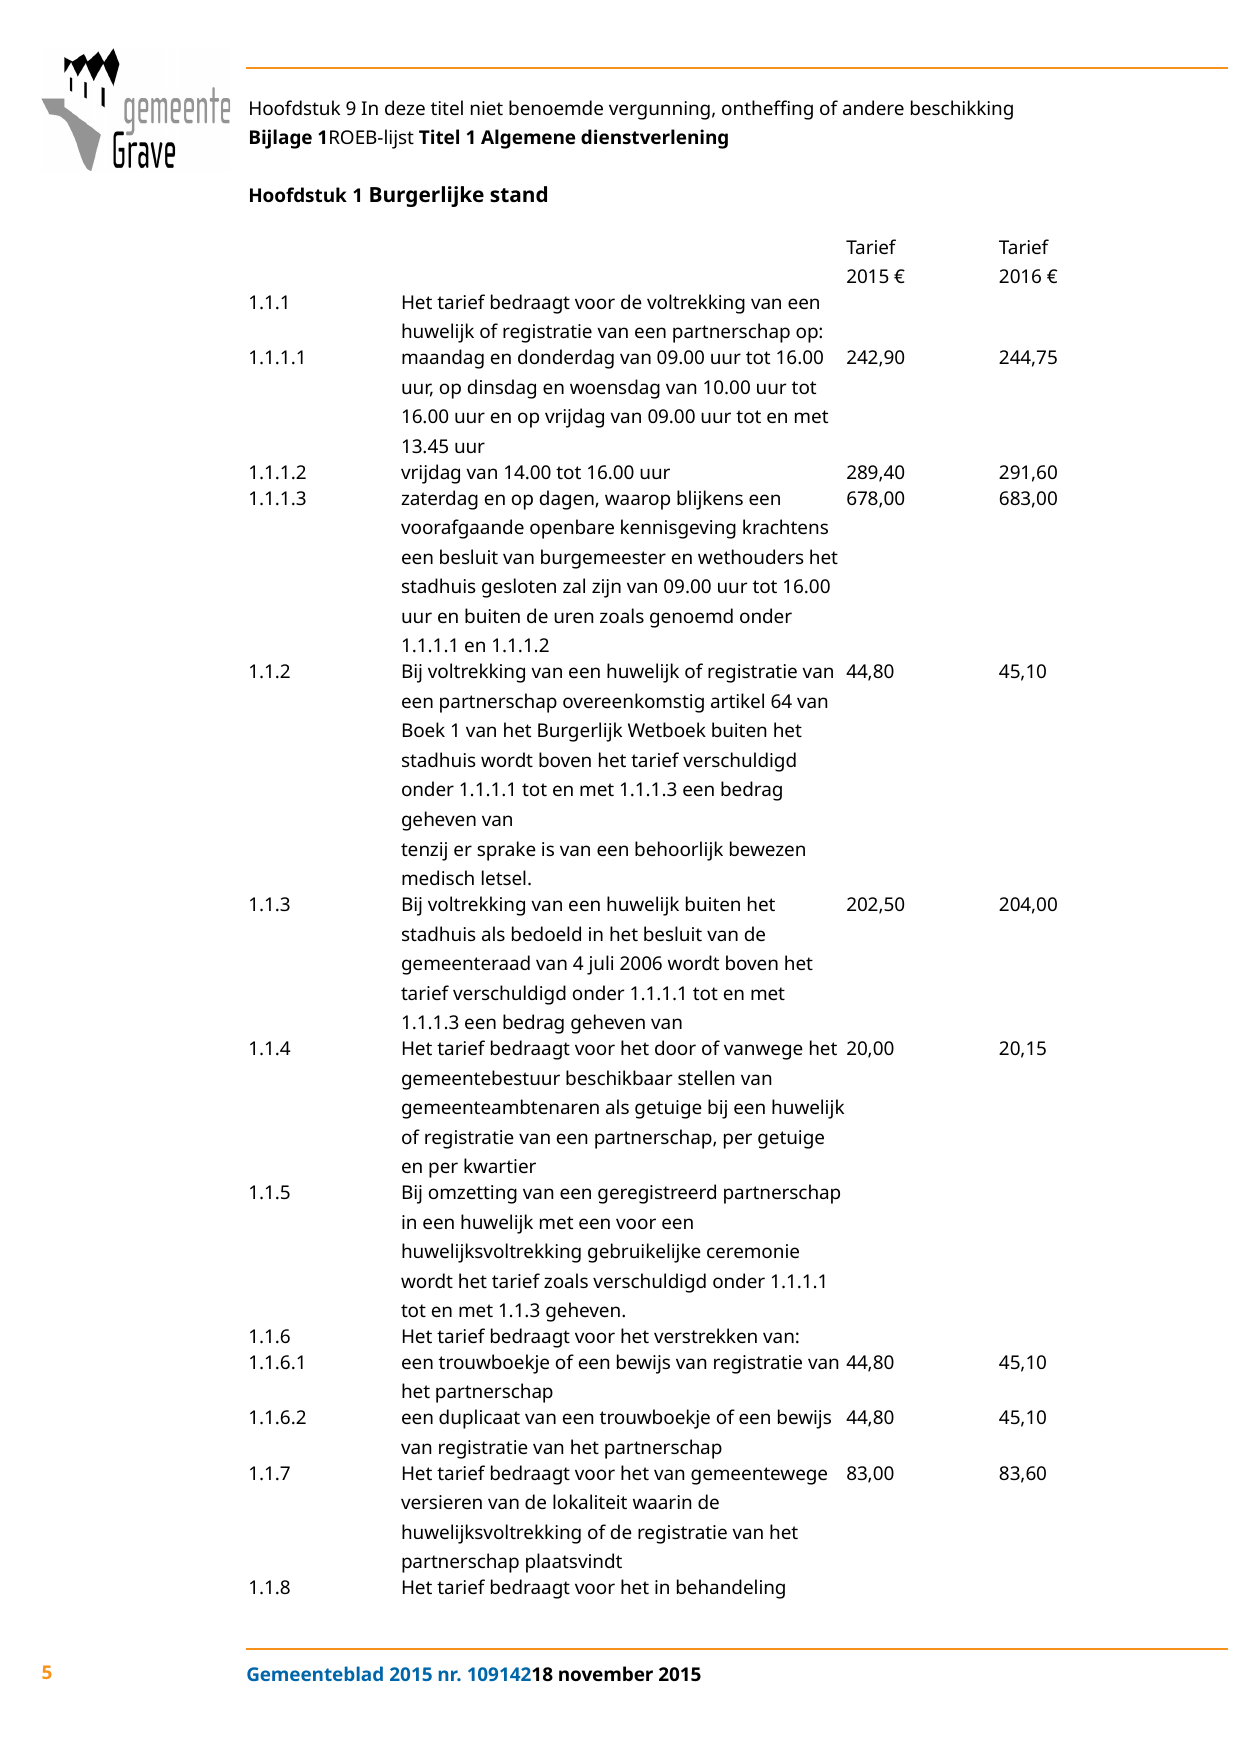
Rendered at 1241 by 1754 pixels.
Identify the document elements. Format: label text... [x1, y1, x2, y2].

table_cell maandag en donderdag van 09.00 uur tot 16.00 uur, op dinsdag en woensdag van 10.00 uur tot 16.00 uur en op vrijdag van 09.00 uur tot en met 13.45 uur [401, 345, 846, 459]
table_cell Bij voltrekking van een huwelijk buiten het stadhuis als bedoeld in het besluit van de gemeenteraad van 4 juli 2006 wordt boven het tarief verschuldigd onder 1.1.1.1 tot en met 1.1.1.3 een bedrag geheven van [401, 891, 846, 1035]
table_cell 1.1.4 [248, 1035, 401, 1179]
table_cell 44,80 [846, 658, 999, 891]
table_cell 1.1.3 [248, 891, 401, 1035]
text Hoofdstuk 9 In deze titel niet benoemde vergunning, ontheffing of andere beschikking [248, 95, 1152, 121]
table_cell Bij voltrekking van een huwelijk of registratie van een partnerschap overeenkomstig artikel 64 van Boek 1 van het Burgerlijk Wetboek buiten het stadhuis wordt boven het tarief verschuldigd onder 1.1.1.1 tot en met 1.1.1.3 een bedrag geheven van tenzij er sprake is van een behoorlijk bewezen medisch letsel. [401, 658, 846, 891]
table_cell een trouwboekje of een bewijs van registratie van het partnerschap [401, 1349, 846, 1404]
table_cell 45,10 [999, 1404, 1152, 1460]
text Hoofdstuk 1 Burgerlijke stand [248, 180, 1152, 208]
table_header Tarief 2015 € [846, 234, 999, 289]
table_cell [846, 1323, 999, 1349]
table_cell 45,10 [999, 1349, 1152, 1404]
table_header Tarief 2016 € [999, 234, 1152, 289]
table_cell [999, 1179, 1152, 1323]
table_cell 289,40 [846, 459, 999, 485]
table_cell 45,10 [999, 658, 1152, 891]
table_cell [999, 1323, 1152, 1349]
table_cell Het tarief bedraagt voor het van gemeentewege versieren van de lokaliteit waarin de huwelijksvoltrekking of de registratie van het partnerschap plaatsvindt [401, 1460, 846, 1574]
table_header [401, 234, 846, 289]
table_cell [846, 1574, 999, 1600]
table_cell 202,50 [846, 891, 999, 1035]
table_cell 20,00 [846, 1035, 999, 1179]
table_cell 1.1.1 [248, 289, 401, 344]
table_cell [999, 289, 1152, 344]
table_cell 1.1.8 [248, 1574, 401, 1600]
table_cell 244,75 [999, 345, 1152, 459]
table_cell 83,00 [846, 1460, 999, 1574]
table_cell 44,80 [846, 1349, 999, 1404]
table_cell 1.1.6.2 [248, 1404, 401, 1460]
table_cell 1.1.1.2 [248, 459, 401, 485]
table_cell 1.1.7 [248, 1460, 401, 1574]
table_cell Het tarief bedraagt voor het door of vanwege het gemeentebestuur beschikbaar stellen van gemeenteambtenaren als getuige bij een huwelijk of registratie van een partnerschap, per getuige en per kwartier [401, 1035, 846, 1179]
table_cell 1.1.1.1 [248, 345, 401, 459]
table_cell Het tarief bedraagt voor het verstrekken van: [401, 1323, 846, 1349]
table_cell 291,60 [999, 459, 1152, 485]
table_cell 204,00 [999, 891, 1152, 1035]
table_cell Het tarief bedraagt voor de voltrekking van een huwelijk of registratie van een partnerschap op: [401, 289, 846, 344]
table_cell Bij omzetting van een geregistreerd partnerschap in een huwelijk met een voor een huwelijksvoltrekking gebruikelijke ceremonie wordt het tarief zoals verschuldigd onder 1.1.1.1 tot en met 1.1.3 geheven. [401, 1179, 846, 1323]
table_cell 1.1.6.1 [248, 1349, 401, 1404]
table_cell [999, 1574, 1152, 1600]
table_cell 678,00 [846, 485, 999, 658]
table_cell 242,90 [846, 345, 999, 459]
table_cell 1.1.5 [248, 1179, 401, 1323]
table_header [248, 234, 401, 289]
table_cell [846, 1179, 999, 1323]
table_cell 683,00 [999, 485, 1152, 658]
table_cell vrijdag van 14.00 tot 16.00 uur [401, 459, 846, 485]
picture [41, 47, 231, 172]
table_cell 1.1.6 [248, 1323, 401, 1349]
table_cell 1.1.2 [248, 658, 401, 891]
text Bijlage 1ROEB-lijst Titel 1 Algemene dienstverlening [248, 124, 1152, 150]
table_cell [846, 289, 999, 344]
table_cell Het tarief bedraagt voor het in behandeling [401, 1574, 846, 1600]
table_cell 20,15 [999, 1035, 1152, 1179]
table_cell 1.1.1.3 [248, 485, 401, 658]
table_cell zaterdag en op dagen, waarop blijkens een voorafgaande openbare kennisgeving krachtens een besluit van burgemeester en wethouders het stadhuis gesloten zal zijn van 09.00 uur tot 16.00 uur en buiten de uren zoals genoemd onder 1.1.1.1 en 1.1.1.2 [401, 485, 846, 658]
table_cell 44,80 [846, 1404, 999, 1460]
table_cell een duplicaat van een trouwboekje of een bewijs van registratie van het partnerschap [401, 1404, 846, 1460]
table_cell 83,60 [999, 1460, 1152, 1574]
